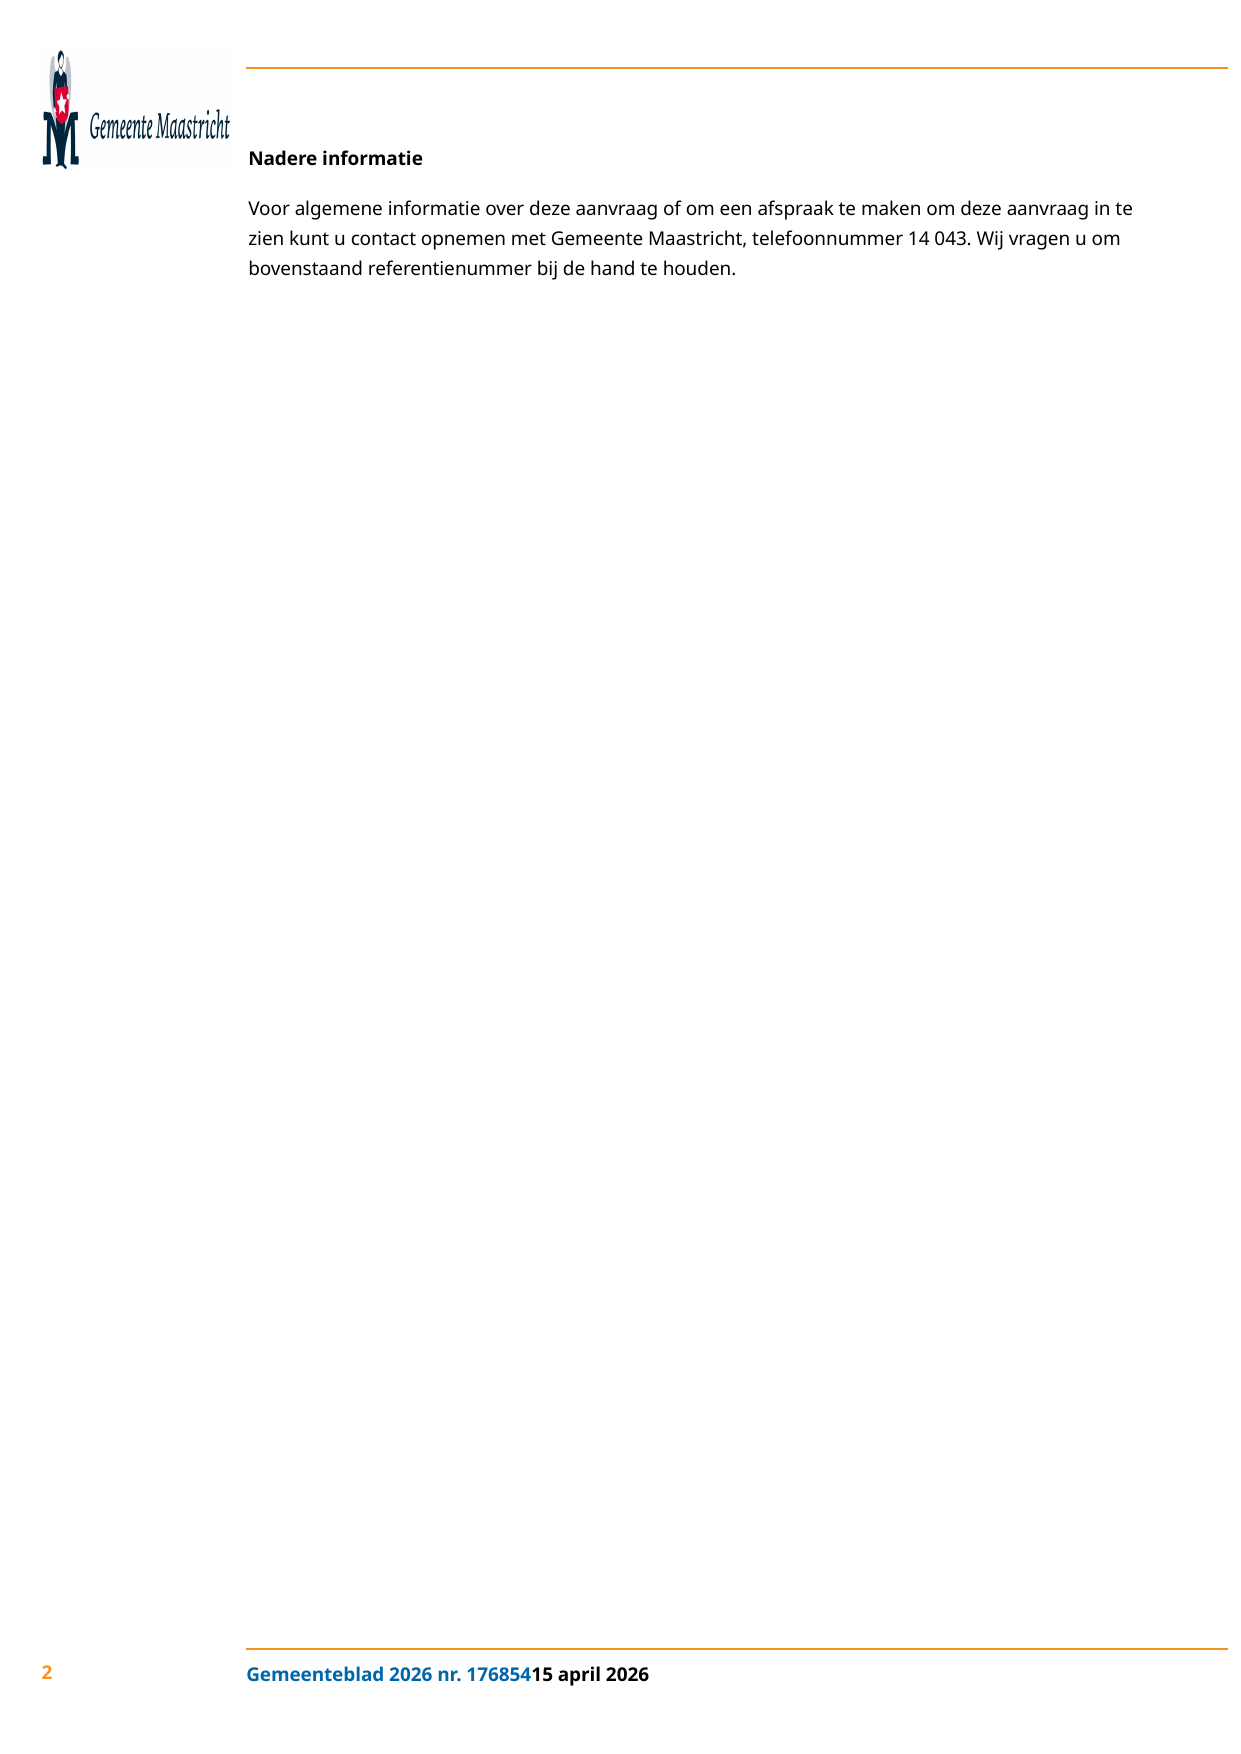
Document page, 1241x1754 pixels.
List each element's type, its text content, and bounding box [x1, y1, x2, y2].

picture [41, 47, 231, 172]
text Voor algemene informatie over deze aanvraag of om een afspraak te maken om deze aanvraag in te zien kunt u contact opnemen met Gemeente Maastricht, telefoonnummer 14 043. Wij vragen u om bovenstaand referentienummer bij de hand te houden. [248, 196, 1152, 281]
text Nadere informatie [248, 145, 1152, 171]
